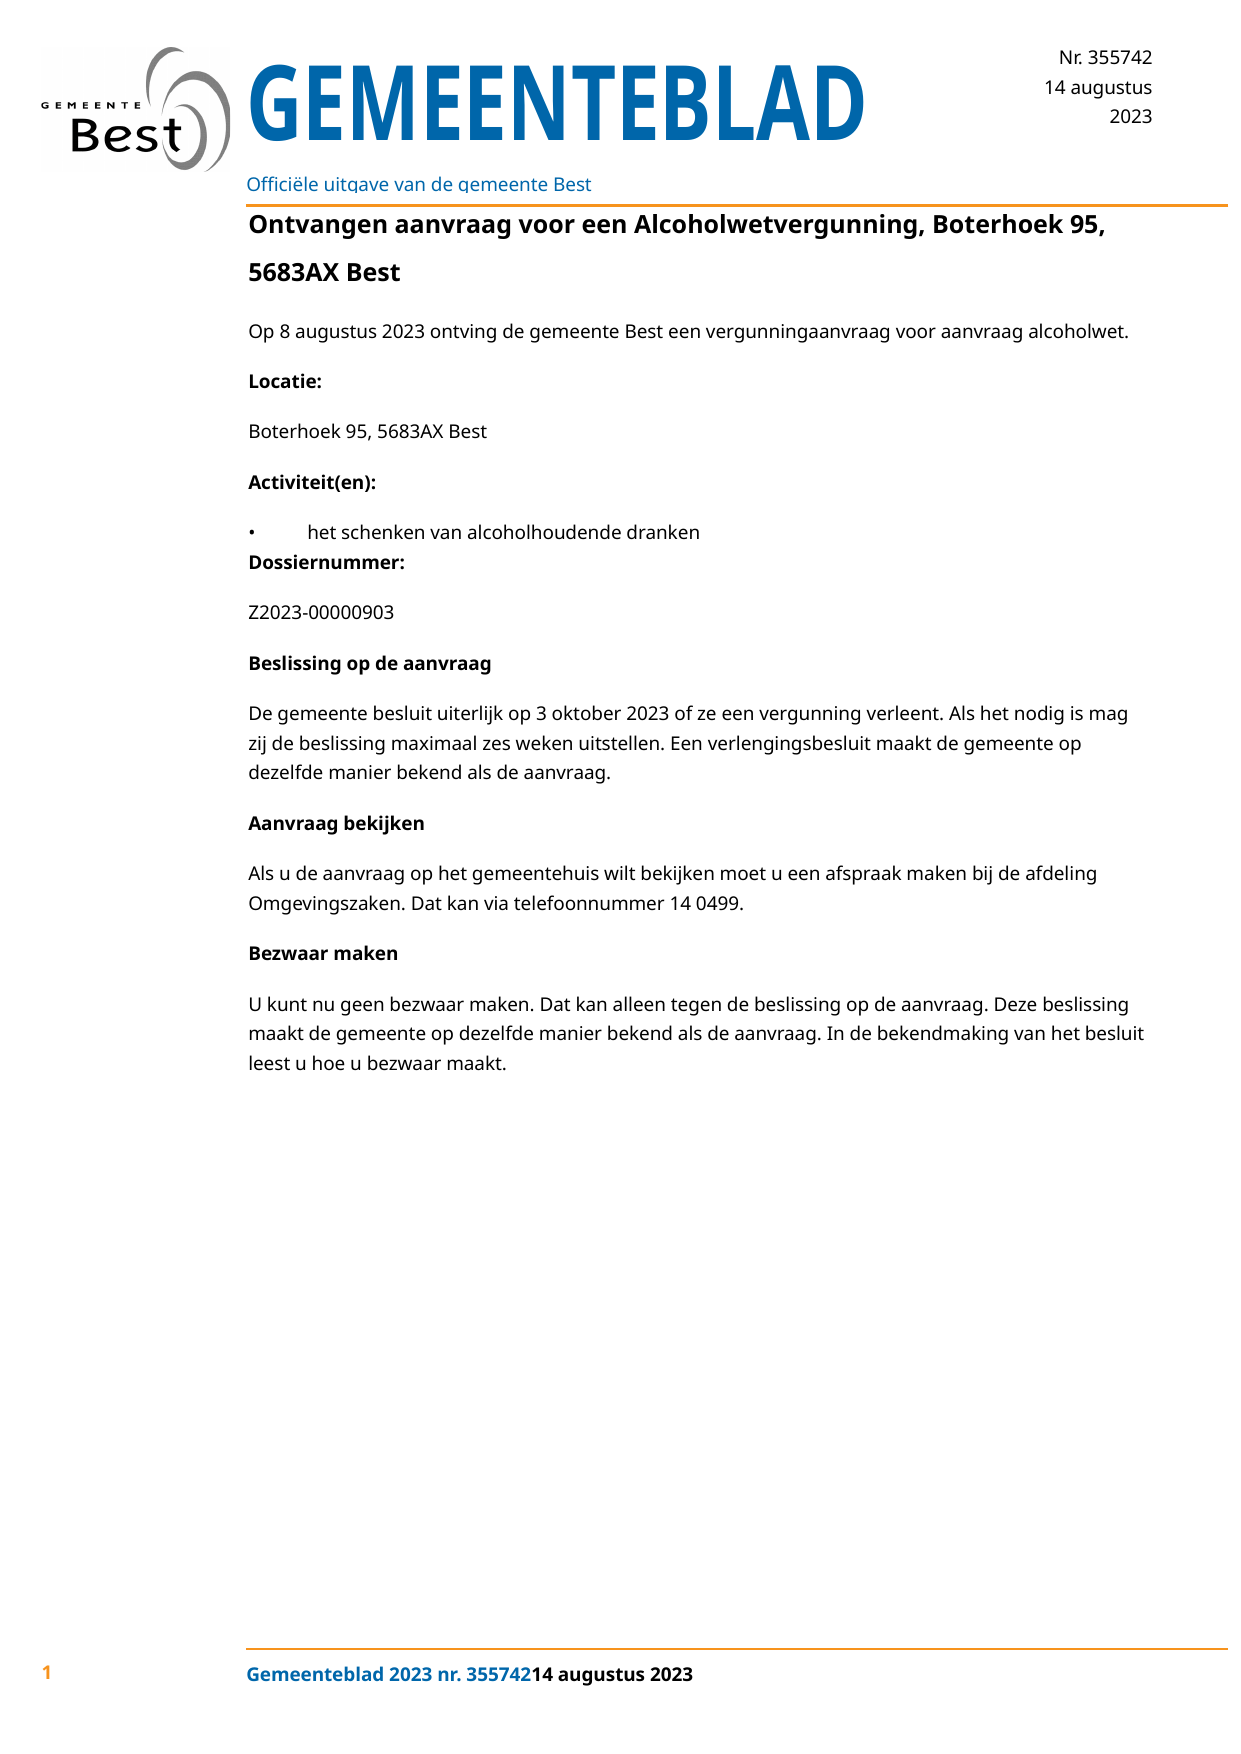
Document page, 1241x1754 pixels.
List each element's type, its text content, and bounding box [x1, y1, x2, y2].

text Dossiernummer: [248, 549, 1152, 575]
text Activiteit(en): [248, 469, 1152, 495]
text U kunt nu geen bezwaar maken. Dat kan alleen tegen de beslissing op de aanvraag. Deze beslissing maakt de gemeente op dezelfde manier bekend als de aanvraag. In de bekendmaking van het besluit leest u hoe u bezwaar maakt. [248, 991, 1152, 1076]
text De gemeente besluit uiterlijk op 3 oktober 2023 of ze een vergunning verleent. Als het nodig is mag zij de beslissing maximaal zes weken uitstellen. Een verlengingsbesluit maakt de gemeente op dezelfde manier bekend als de aanvraag. [248, 700, 1152, 785]
text Boterhoek 95, 5683AX Best [248, 419, 1152, 444]
text Z2023-00000903 [248, 599, 1152, 625]
text Beslissing op de aanvraag [248, 650, 1152, 676]
text Aanvraag bekijken [248, 810, 1152, 836]
text Als u de aanvraag op het gemeentehuis wilt bekijken moet u een afspraak maken bij de afdeling Omgevingszaken. Dat kan via telefoonnummer 14 0499. [248, 860, 1152, 916]
text Op 8 augustus 2023 ontving de gemeente Best een vergunningaanvraag voor aanvraag alcoholwet. [248, 318, 1152, 344]
list het schenken van alcoholhoudende dranken [248, 519, 1152, 545]
picture [41, 47, 231, 172]
text Bezwaar maken [248, 940, 1152, 966]
text Locatie: [248, 368, 1152, 394]
text Ontvangen aanvraag voor een Alcoholwetvergunning, Boterhoek 95, 5683AX Best [248, 207, 1152, 288]
